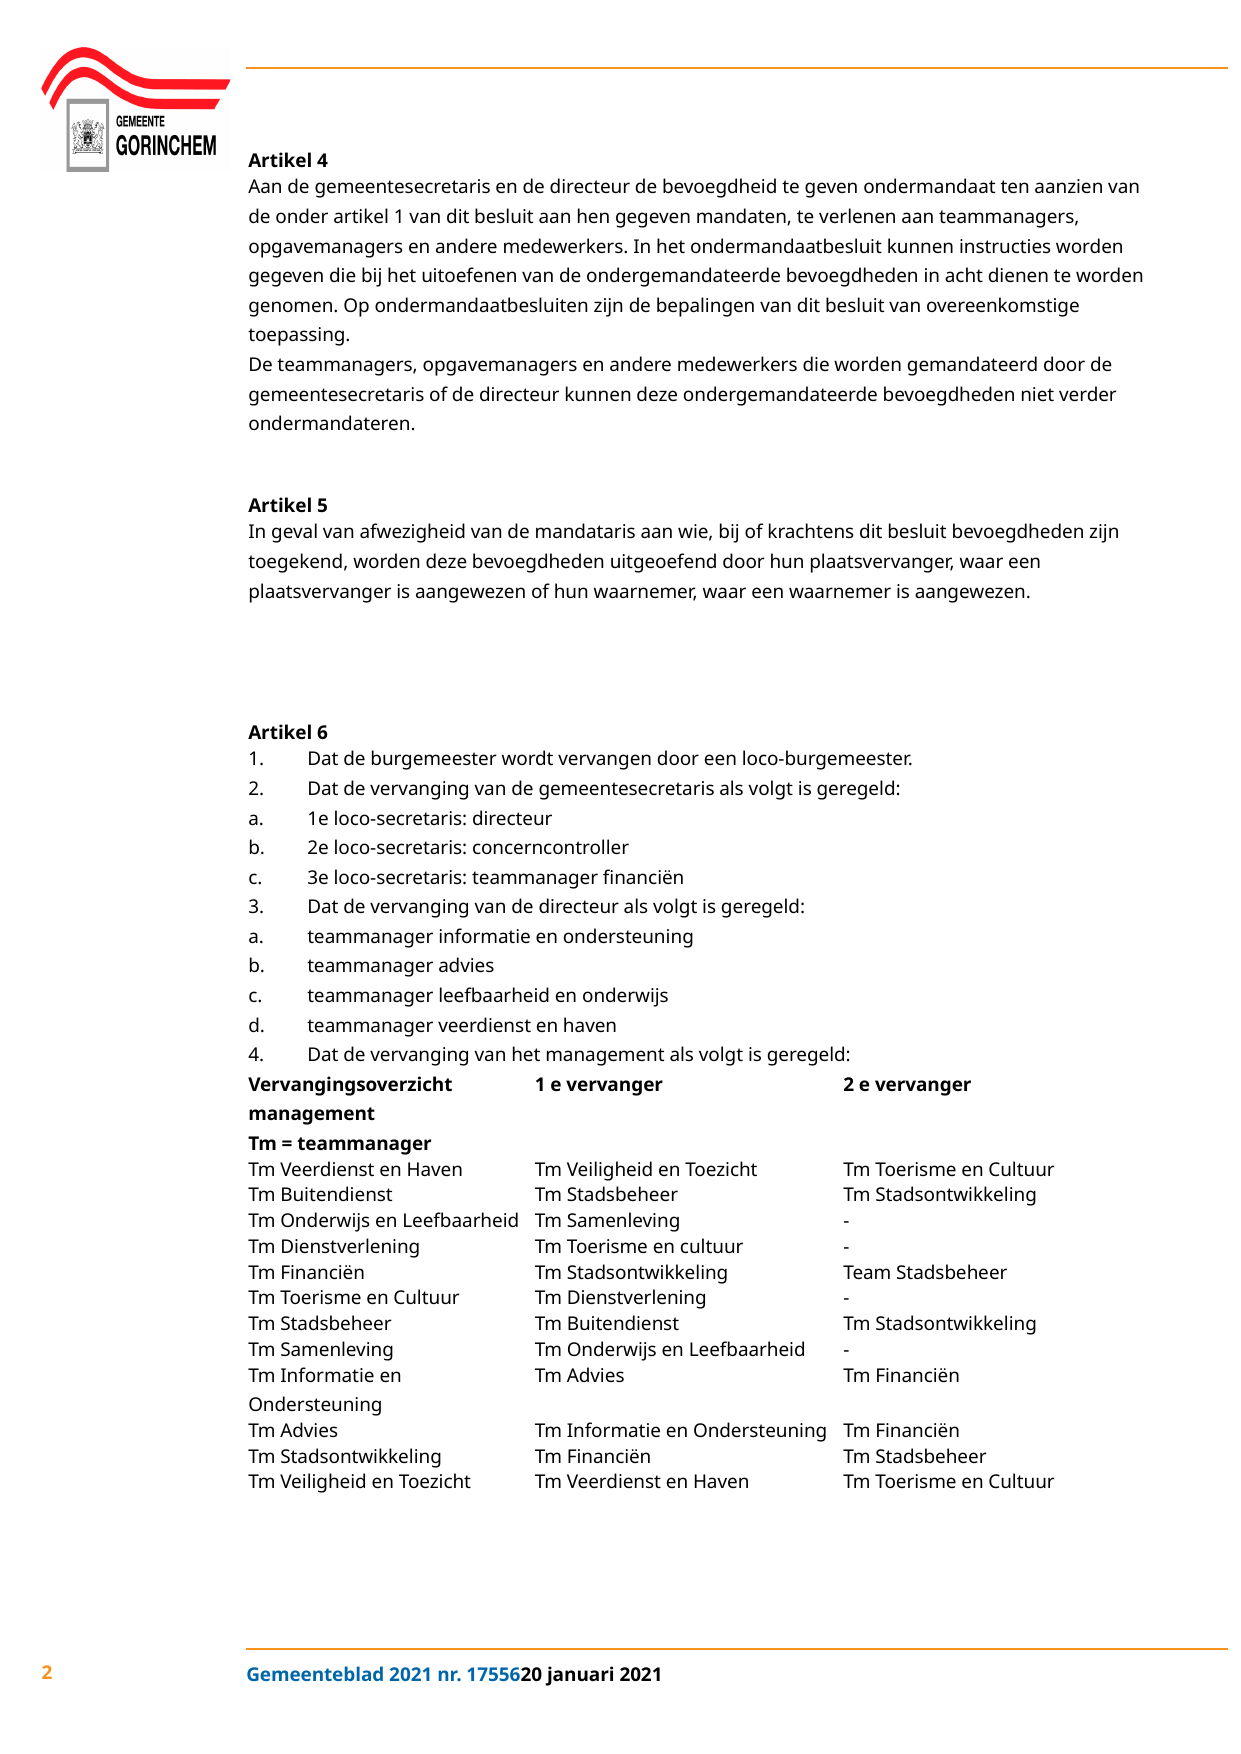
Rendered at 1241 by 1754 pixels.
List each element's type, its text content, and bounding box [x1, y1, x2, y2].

table_cell Tm Stadsontwikkeling [535, 1259, 843, 1284]
list Dat de burgemeester wordt vervangen door een loco-burgemeester. [248, 746, 1152, 771]
table_cell Tm Financiën [535, 1443, 843, 1468]
table_cell Tm Stadsbeheer [535, 1182, 843, 1207]
table_cell Tm Buitendienst [248, 1182, 534, 1207]
text Artikel 5 [248, 490, 1152, 519]
table_cell Tm Veiligheid en Toezicht [248, 1469, 534, 1494]
table_cell Tm Toerisme en Cultuur [843, 1469, 1152, 1494]
text De teammanagers, opgavemanagers en andere medewerkers die worden gemandateerd door de gemeentesecretaris of de directeur kunnen deze ondergemandateerde bevoegdheden niet verder ondermandateren. [248, 351, 1152, 436]
table_cell Tm Financiën [843, 1362, 1152, 1417]
text In geval van afwezigheid van de mandataris aan wie, bij of krachtens dit besluit bevoegdheden zijn toegekend, worden deze bevoegdheden uitgeoefend door hun plaatsvervanger, waar een plaatsvervanger is aangewezen of hun waarnemer, waar een waarnemer is aangewezen. [248, 519, 1152, 604]
table_cell Tm Toerisme en cultuur [535, 1233, 843, 1259]
table_cell Tm Toerisme en Cultuur [843, 1156, 1152, 1182]
list Dat de vervanging van de gemeentesecretaris als volgt is geregeld: [248, 775, 1152, 801]
picture [41, 47, 231, 172]
list teammanager veerdienst en haven [248, 1012, 1152, 1037]
table_cell Tm Informatie en Ondersteuning [248, 1362, 534, 1417]
table_cell Tm Stadsontwikkeling [248, 1443, 534, 1468]
table_cell Tm Stadsbeheer [248, 1310, 534, 1336]
list Dat de vervanging van het management als volgt is geregeld: [248, 1041, 1152, 1067]
table_cell Tm Informatie en Ondersteuning [535, 1417, 843, 1443]
table_cell Tm Financiën [248, 1259, 534, 1284]
list Dat de vervanging van de directeur als volgt is geregeld: [248, 893, 1152, 919]
text Artikel 4 [248, 145, 1152, 174]
list 3e loco-secretaris: teammanager financiën [248, 864, 1152, 889]
table_header Vervangingsoverzicht management Tm = teammanager [248, 1071, 534, 1156]
table_cell Tm Dienstverlening [535, 1285, 843, 1310]
table_cell - [843, 1336, 1152, 1362]
list 1e loco-secretaris: directeur [248, 805, 1152, 830]
table_header 2 e vervanger [843, 1071, 1152, 1156]
table_cell Tm Veerdienst en Haven [248, 1156, 534, 1182]
list 2e loco-secretaris: concerncontroller [248, 834, 1152, 860]
text Aan de gemeentesecretaris en de directeur de bevoegdheid te geven ondermandaat ten aanzien van de onder artikel 1 van dit besluit aan hen gegeven mandaten, te verlenen aan teammanagers, opgavemanagers en andere medewerkers. In het ondermandaatbesluit kunnen instructies worden gegeven die bij het uitoefenen van de ondergemandateerde bevoegdheden in acht dienen te worden genomen. Op ondermandaatbesluiten zijn de bepalingen van dit besluit van overeenkomstige toepassing. [248, 174, 1152, 347]
table_cell Tm Toerisme en Cultuur [248, 1285, 534, 1310]
table_cell Tm Samenleving [248, 1336, 534, 1362]
list teammanager informatie en ondersteuning [248, 923, 1152, 949]
table_cell Tm Advies [248, 1417, 534, 1443]
table_cell Tm Veiligheid en Toezicht [535, 1156, 843, 1182]
table_cell Tm Veerdienst en Haven [535, 1469, 843, 1494]
table_cell Tm Onderwijs en Leefbaarheid [535, 1336, 843, 1362]
list teammanager advies [248, 953, 1152, 978]
table_cell - [843, 1233, 1152, 1259]
list teammanager leefbaarheid en onderwijs [248, 982, 1152, 1008]
table_cell Tm Buitendienst [535, 1310, 843, 1336]
table_cell Tm Dienstverlening [248, 1233, 534, 1259]
table_cell - [843, 1285, 1152, 1310]
table_cell Tm Samenleving [535, 1208, 843, 1233]
table_cell Tm Stadsontwikkeling [843, 1310, 1152, 1336]
table_cell Tm Stadsbeheer [843, 1443, 1152, 1468]
table_cell Tm Onderwijs en Leefbaarheid [248, 1208, 534, 1233]
table_cell - [843, 1208, 1152, 1233]
table_cell Tm Advies [535, 1362, 843, 1417]
table_cell Tm Financiën [843, 1417, 1152, 1443]
table_cell Team Stadsbeheer [843, 1259, 1152, 1284]
table_cell Tm Stadsontwikkeling [843, 1182, 1152, 1207]
table_header 1 e vervanger [535, 1071, 843, 1156]
text Artikel 6 [248, 717, 1152, 746]
